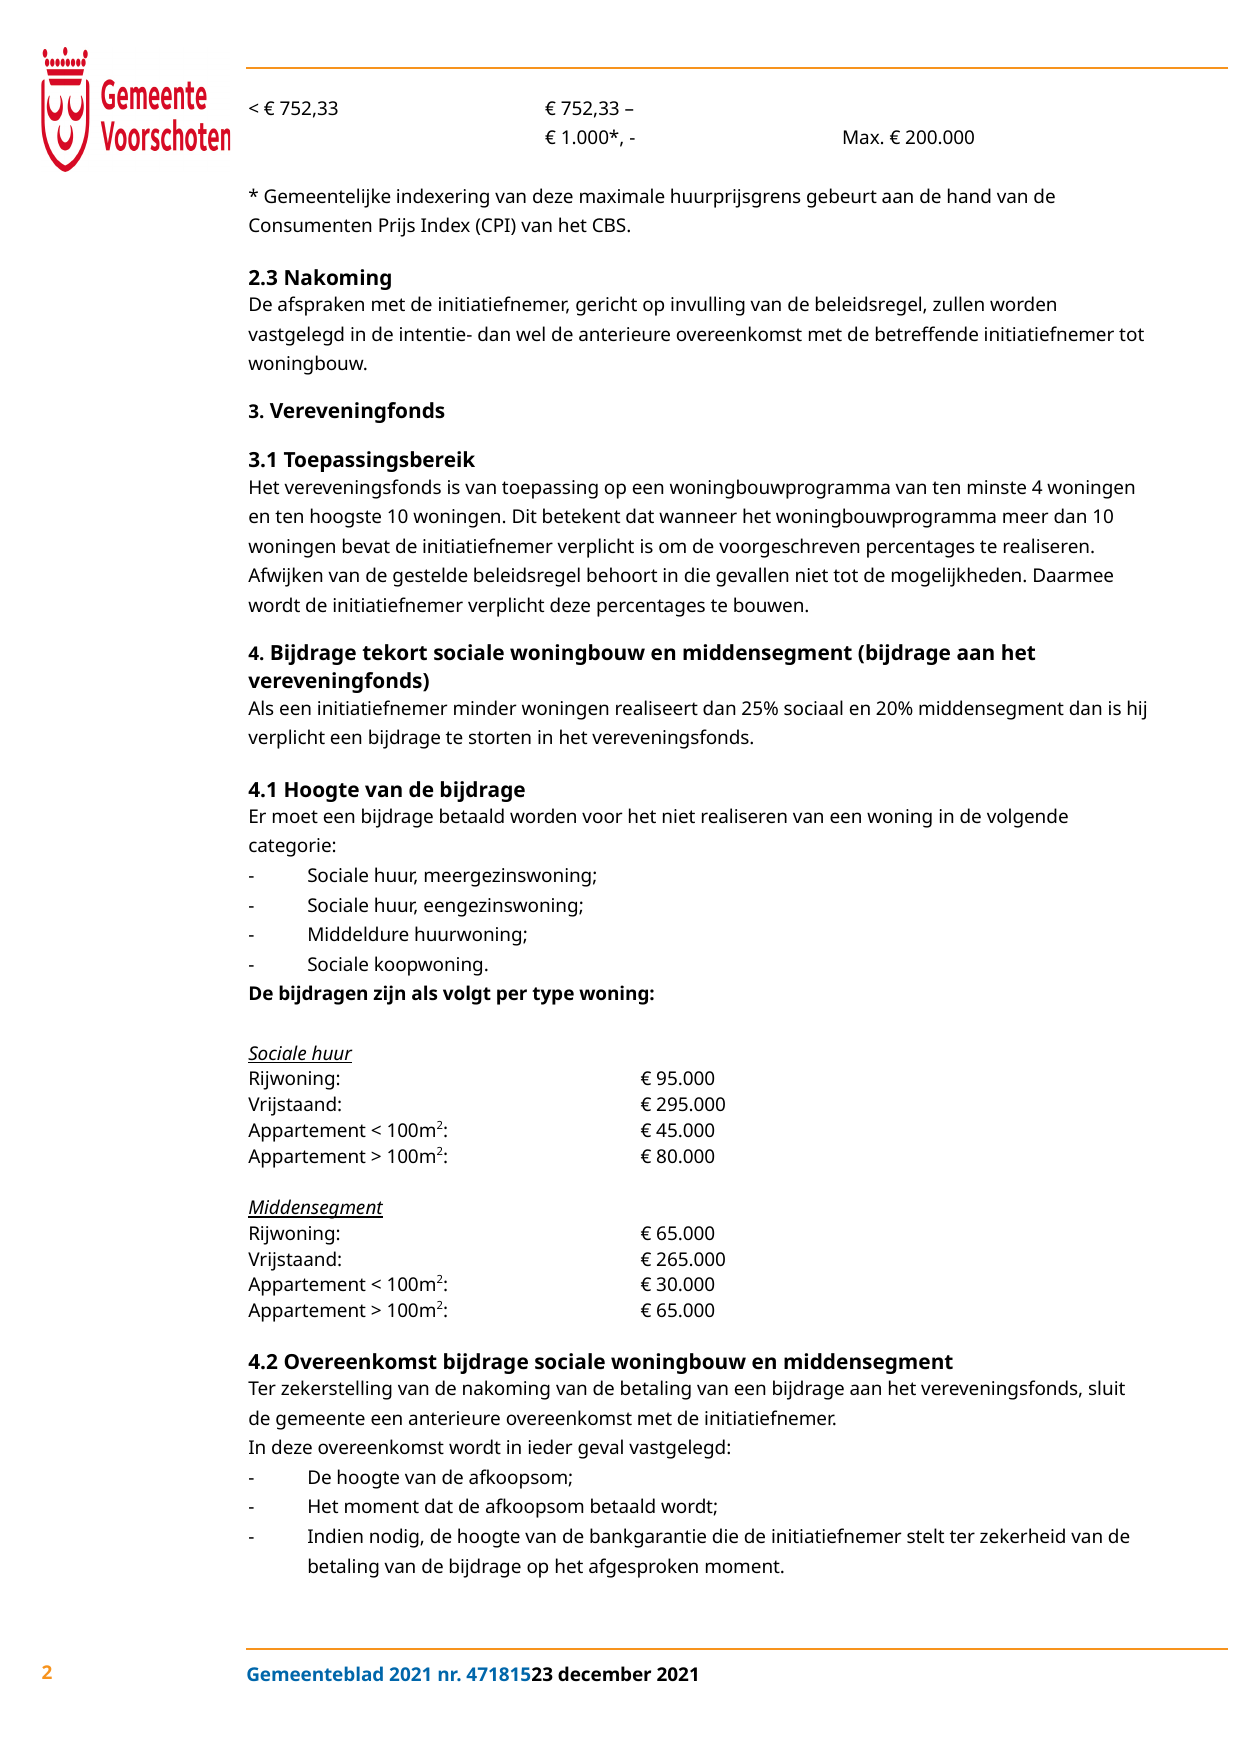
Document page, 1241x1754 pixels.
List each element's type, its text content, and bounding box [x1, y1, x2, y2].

table_cell € 65.000 [640, 1297, 1152, 1323]
table_cell Vrijstaand: [248, 1091, 640, 1117]
text 2.3 Nakoming [248, 263, 1152, 291]
list Sociale koopwoning. [248, 951, 1152, 977]
text 3. Vereveningfonds [248, 396, 1152, 424]
text Als een initiatiefnemer minder woningen realiseert dan 25% sociaal en 20% middensegment dan is hij verplicht een bijdrage te storten in het vereveningsfonds. [248, 695, 1152, 750]
table_cell Rijwoning: [248, 1220, 640, 1246]
table_header Sociale huur [248, 1040, 1152, 1066]
table_cell € 30.000 [640, 1271, 1152, 1297]
table_cell Appartement < 100m2: [248, 1117, 640, 1143]
table_cell [640, 1169, 1152, 1194]
text De afspraken met de initiatiefnemer, gericht op invulling van de beleidsregel, zullen worden vastgelegd in de intentie- dan wel de anterieure overeenkomst met de betreffende initiatiefnemer tot woningbouw. [248, 291, 1152, 376]
text 4.2 Overeenkomst bijdrage sociale woningbouw en middensegment [248, 1347, 1152, 1375]
text 3.1 Toepassingsbereik [248, 445, 1152, 474]
table_cell [248, 1169, 640, 1194]
table_cell € 80.000 [640, 1143, 1152, 1168]
table_cell € 295.000 [640, 1091, 1152, 1117]
table_cell € 45.000 [640, 1117, 1152, 1143]
table_cell Appartement > 100m2: [248, 1297, 640, 1323]
table_cell € 265.000 [640, 1246, 1152, 1271]
text Er moet een bijdrage betaald worden voor het niet realiseren van een woning in de volgende categorie: [248, 803, 1152, 858]
table_cell € 752,33 – € 1.000*, - [545, 95, 842, 150]
table_cell Middensegment [248, 1194, 640, 1220]
table_cell [640, 1194, 1152, 1220]
text * Gemeentelijke indexering van deze maximale huurprijsgrens gebeurt aan de hand van de Consumenten Prijs Index (CPI) van het CBS. [248, 183, 1152, 238]
text Ter zekerstelling van de nakoming van de betaling van een bijdrage aan het vereveningsfonds, sluit de gemeente een anterieure overeenkomst met de initiatiefnemer. [248, 1375, 1152, 1431]
list Indien nodig, de hoogte van de bankgarantie die de initiatiefnemer stelt ter zekerheid van de betaling van de bijdrage op het afgesproken moment. [248, 1523, 1152, 1579]
list Sociale huur, meergezinswoning; [248, 862, 1152, 888]
list De hoogte van de afkoopsom; [248, 1464, 1152, 1490]
text De bijdragen zijn als volgt per type woning: [248, 981, 1152, 1006]
text 4.1 Hoogte van de bijdrage [248, 775, 1152, 803]
table_cell < € 752,33 [248, 95, 545, 150]
list Sociale huur, eengezinswoning; [248, 892, 1152, 918]
table_cell € 65.000 [640, 1220, 1152, 1246]
picture [41, 47, 231, 172]
table_cell Appartement > 100m2: [248, 1143, 640, 1168]
text 4. Bijdrage tekort sociale woningbouw en middensegment (bijdrage aan het vereveningfonds) [248, 638, 1152, 695]
table_cell Max. € 200.000 [842, 95, 1152, 150]
table_cell Vrijstaand: [248, 1246, 640, 1271]
list Het moment dat de afkoopsom betaald wordt; [248, 1494, 1152, 1519]
text In deze overeenkomst wordt in ieder geval vastgelegd: [248, 1434, 1152, 1460]
table_cell Appartement < 100m2: [248, 1271, 640, 1297]
list Middeldure huurwoning; [248, 921, 1152, 947]
table_cell € 95.000 [640, 1066, 1152, 1091]
table_cell Rijwoning: [248, 1066, 640, 1091]
text Het vereveningsfonds is van toepassing op een woningbouwprogramma van ten minste 4 woningen en ten hoogste 10 woningen. Dit betekent dat wanneer het woningbouwprogramma meer dan 10 woningen bevat de initiatiefnemer verplicht is om de voorgeschreven percentages te realiseren. Afwijken van de gestelde beleidsregel behoort in die gevallen niet tot de mogelijkheden. Daarmee wordt de initiatiefnemer verplicht deze percentages te bouwen. [248, 474, 1152, 618]
